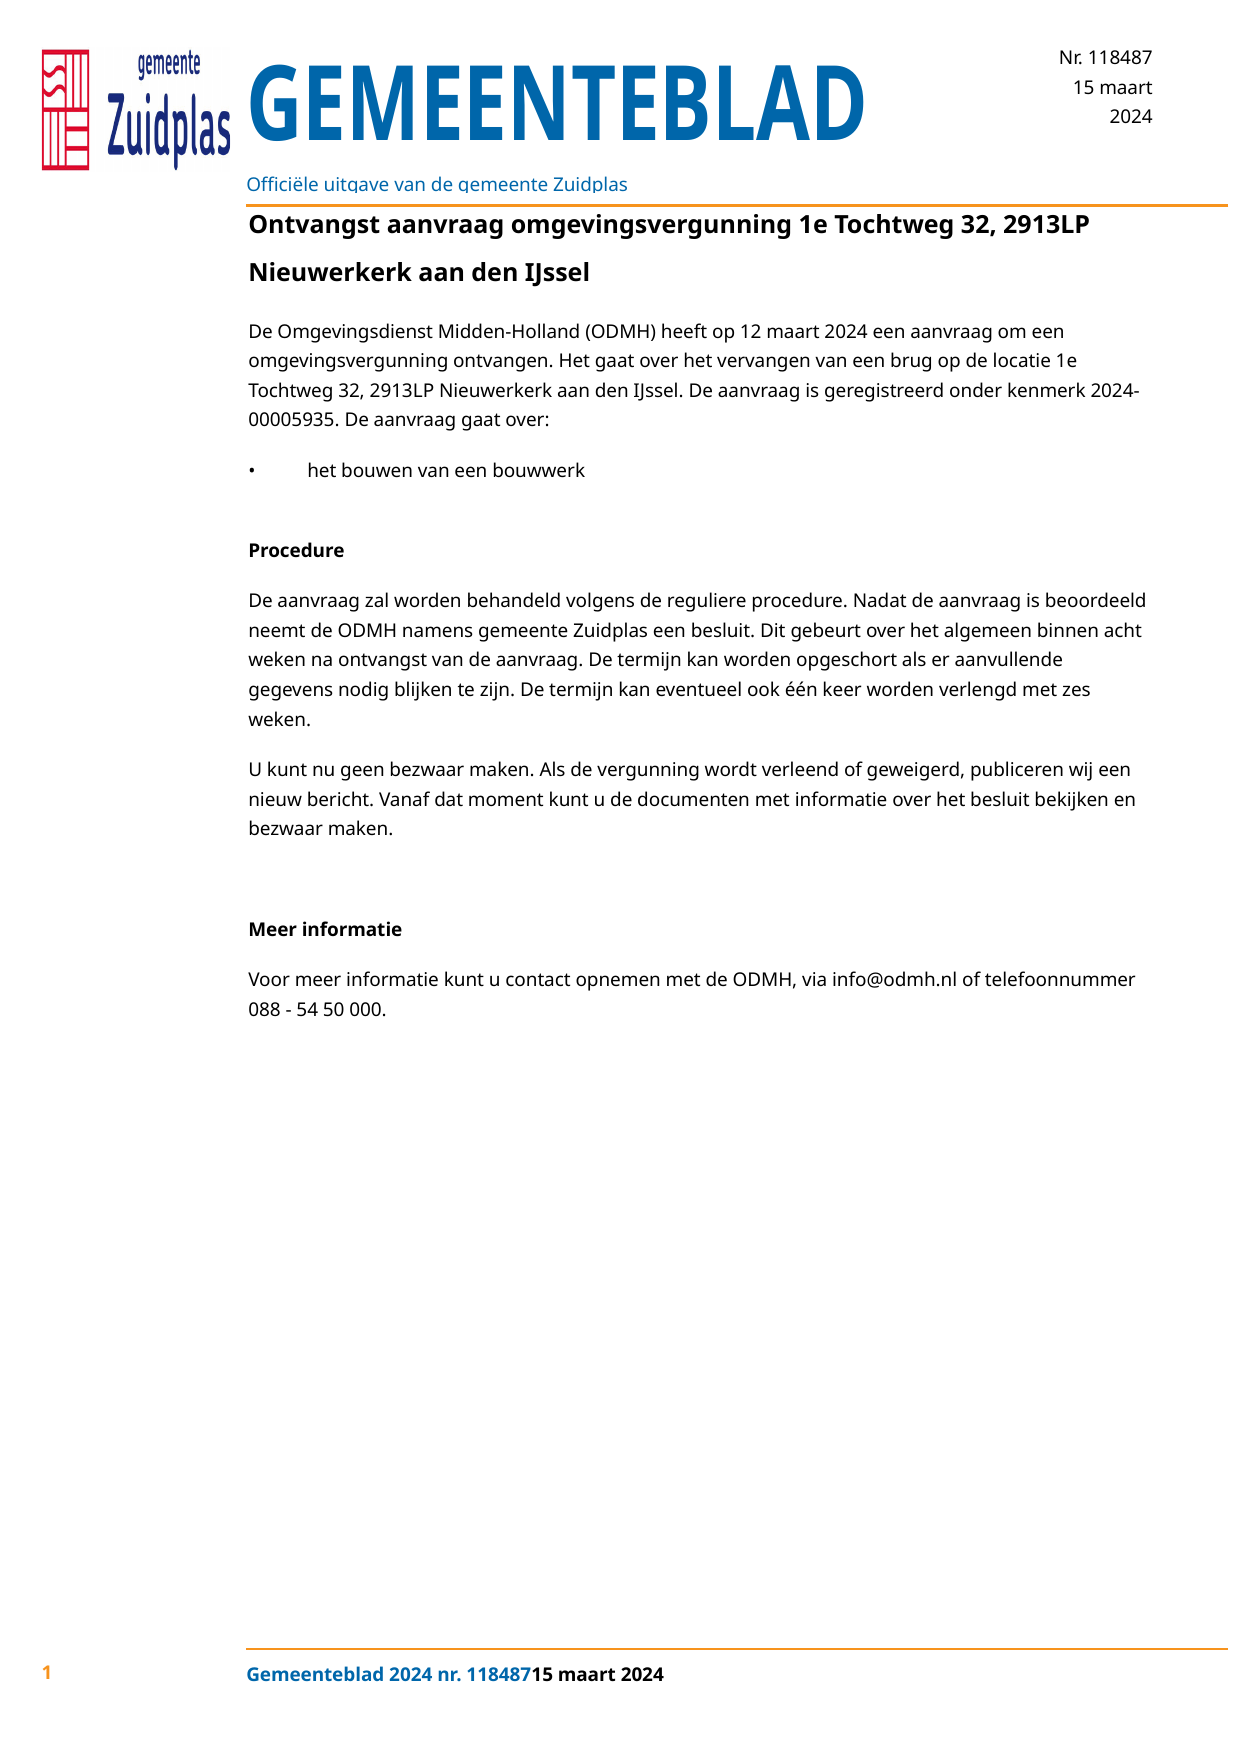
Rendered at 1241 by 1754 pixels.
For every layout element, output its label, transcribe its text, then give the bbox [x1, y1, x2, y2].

text Meer informatie [248, 916, 1152, 942]
list het bouwen van een bouwwerk [248, 457, 1152, 483]
picture [41, 47, 231, 172]
text Procedure [248, 537, 1152, 563]
text De aanvraag zal worden behandeld volgens de reguliere procedure. Nadat de aanvraag is beoordeeld neemt de ODMH namens gemeente Zuidplas een besluit. Dit gebeurt over het algemeen binnen acht weken na ontvangst van de aanvraag. De termijn kan worden opgeschort als er aanvullende gegevens nodig blijken te zijn. De termijn kan eventueel ook één keer worden verlengd met zes weken. [248, 587, 1152, 732]
text Voor meer informatie kunt u contact opnemen met de ODMH, via info@odmh.nl of telefoonnummer 088 - 54 50 000. [248, 967, 1152, 1022]
text Ontvangst aanvraag omgevingsvergunning 1e Tochtweg 32, 2913LP Nieuwerkerk aan den IJssel [248, 207, 1152, 288]
text U kunt nu geen bezwaar maken. Als de vergunning wordt verleend of geweigerd, publiceren wij een nieuw bericht. Vanaf dat moment kunt u de documenten met informatie over het besluit bekijken en bezwaar maken. [248, 756, 1152, 841]
text De Omgevingsdienst Midden-Holland (ODMH) heeft op 12 maart 2024 een aanvraag om een omgevingsvergunning ontvangen. Het gaat over het vervangen van een brug op de locatie 1e Tochtweg 32, 2913LP Nieuwerkerk aan den IJssel. De aanvraag is geregistreerd onder kenmerk 2024-00005935. De aanvraag gaat over: [248, 318, 1152, 432]
